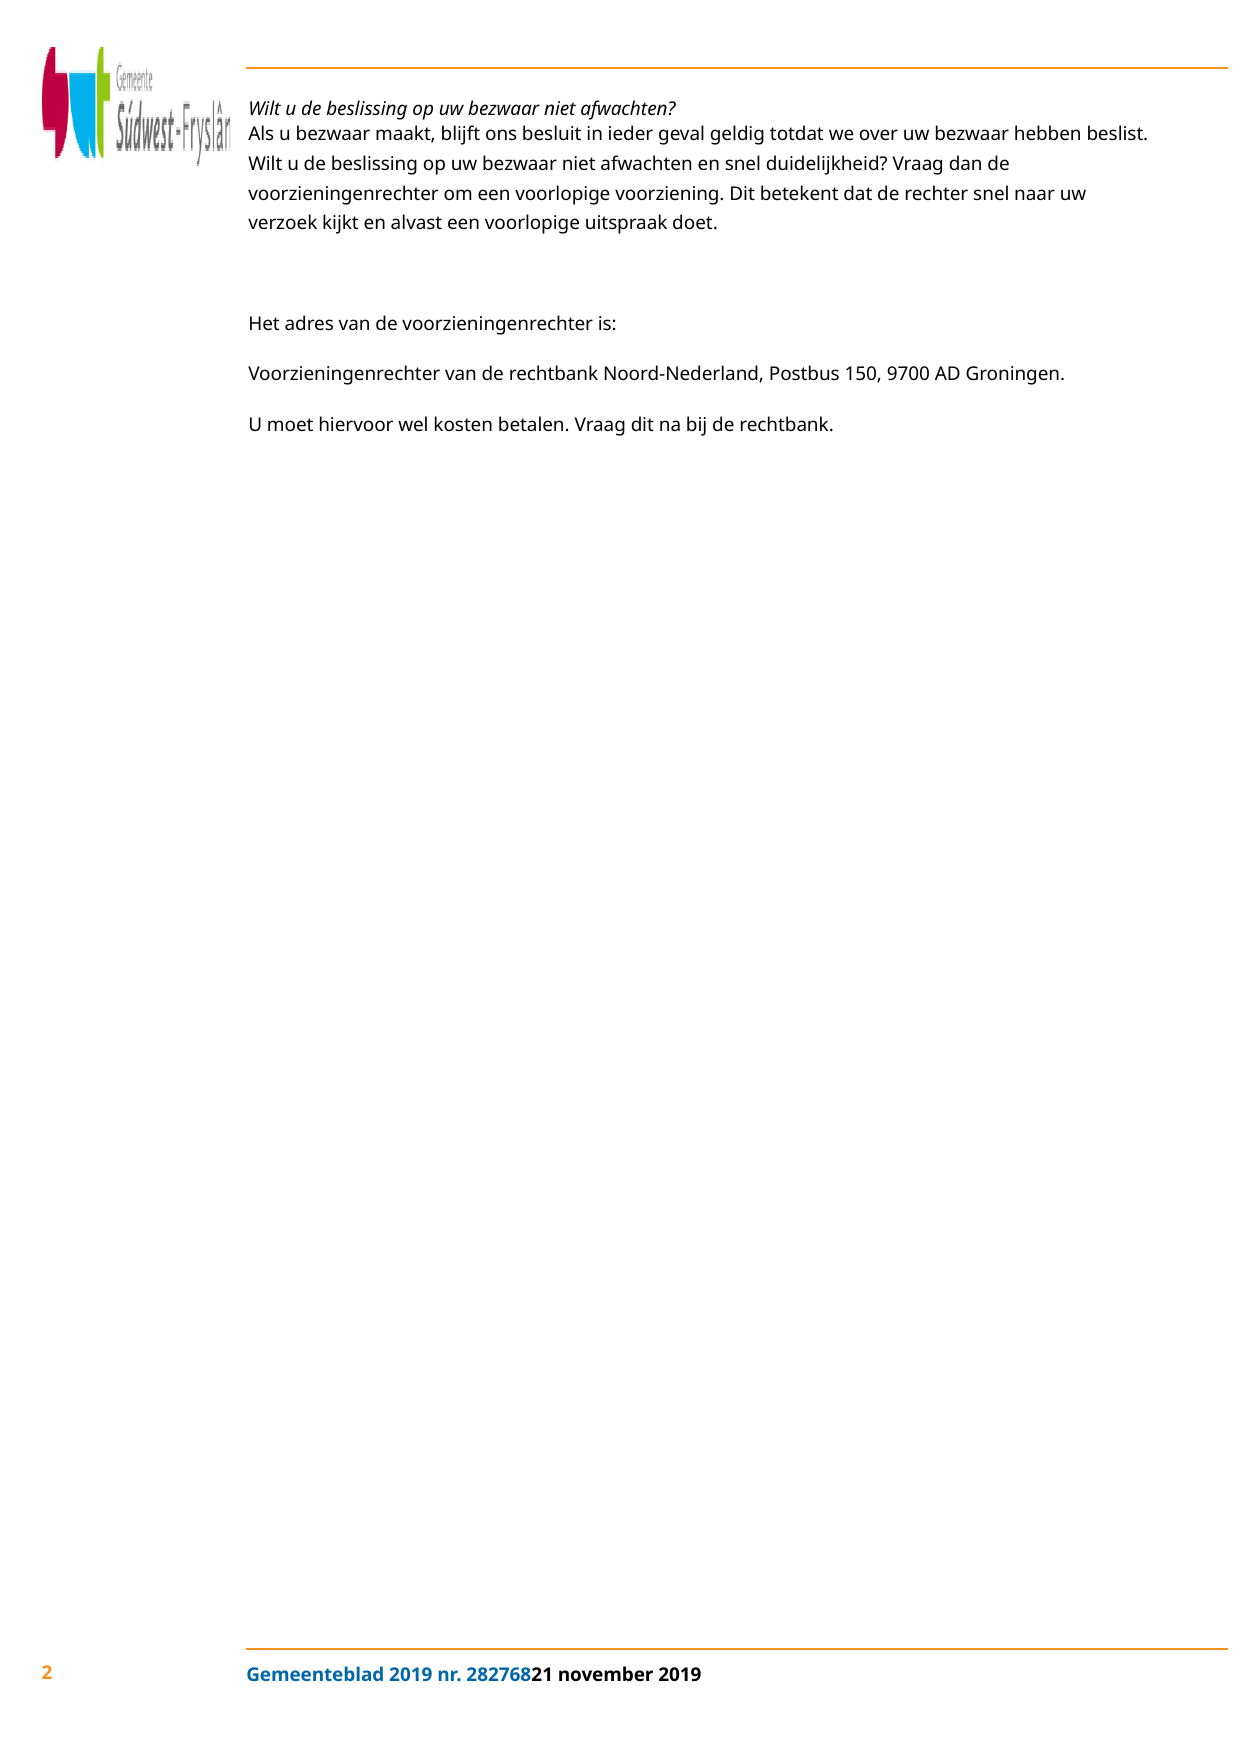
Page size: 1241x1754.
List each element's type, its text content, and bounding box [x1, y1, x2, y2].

text U moet hiervoor wel kosten betalen. Vraag dit na bij de rechtbank. [248, 411, 1152, 437]
text Voorzieningenrechter van de rechtbank Noord-Nederland, Postbus 150, 9700 AD Groningen. [248, 361, 1152, 386]
text Het adres van de voorzieningenrechter is: [248, 310, 1152, 336]
picture [41, 47, 231, 172]
text Als u bezwaar maakt, blijft ons besluit in ieder geval geldig totdat we over uw bezwaar hebben beslist. Wilt u de beslissing op uw bezwaar niet afwachten en snel duidelijkheid? Vraag dan de voorzieningenrechter om een voorlopige voorziening. Dit betekent dat de rechter snel naar uw verzoek kijkt en alvast een voorlopige uitspraak doet. [248, 121, 1152, 235]
text Wilt u de beslissing op uw bezwaar niet afwachten? [248, 95, 1152, 121]
